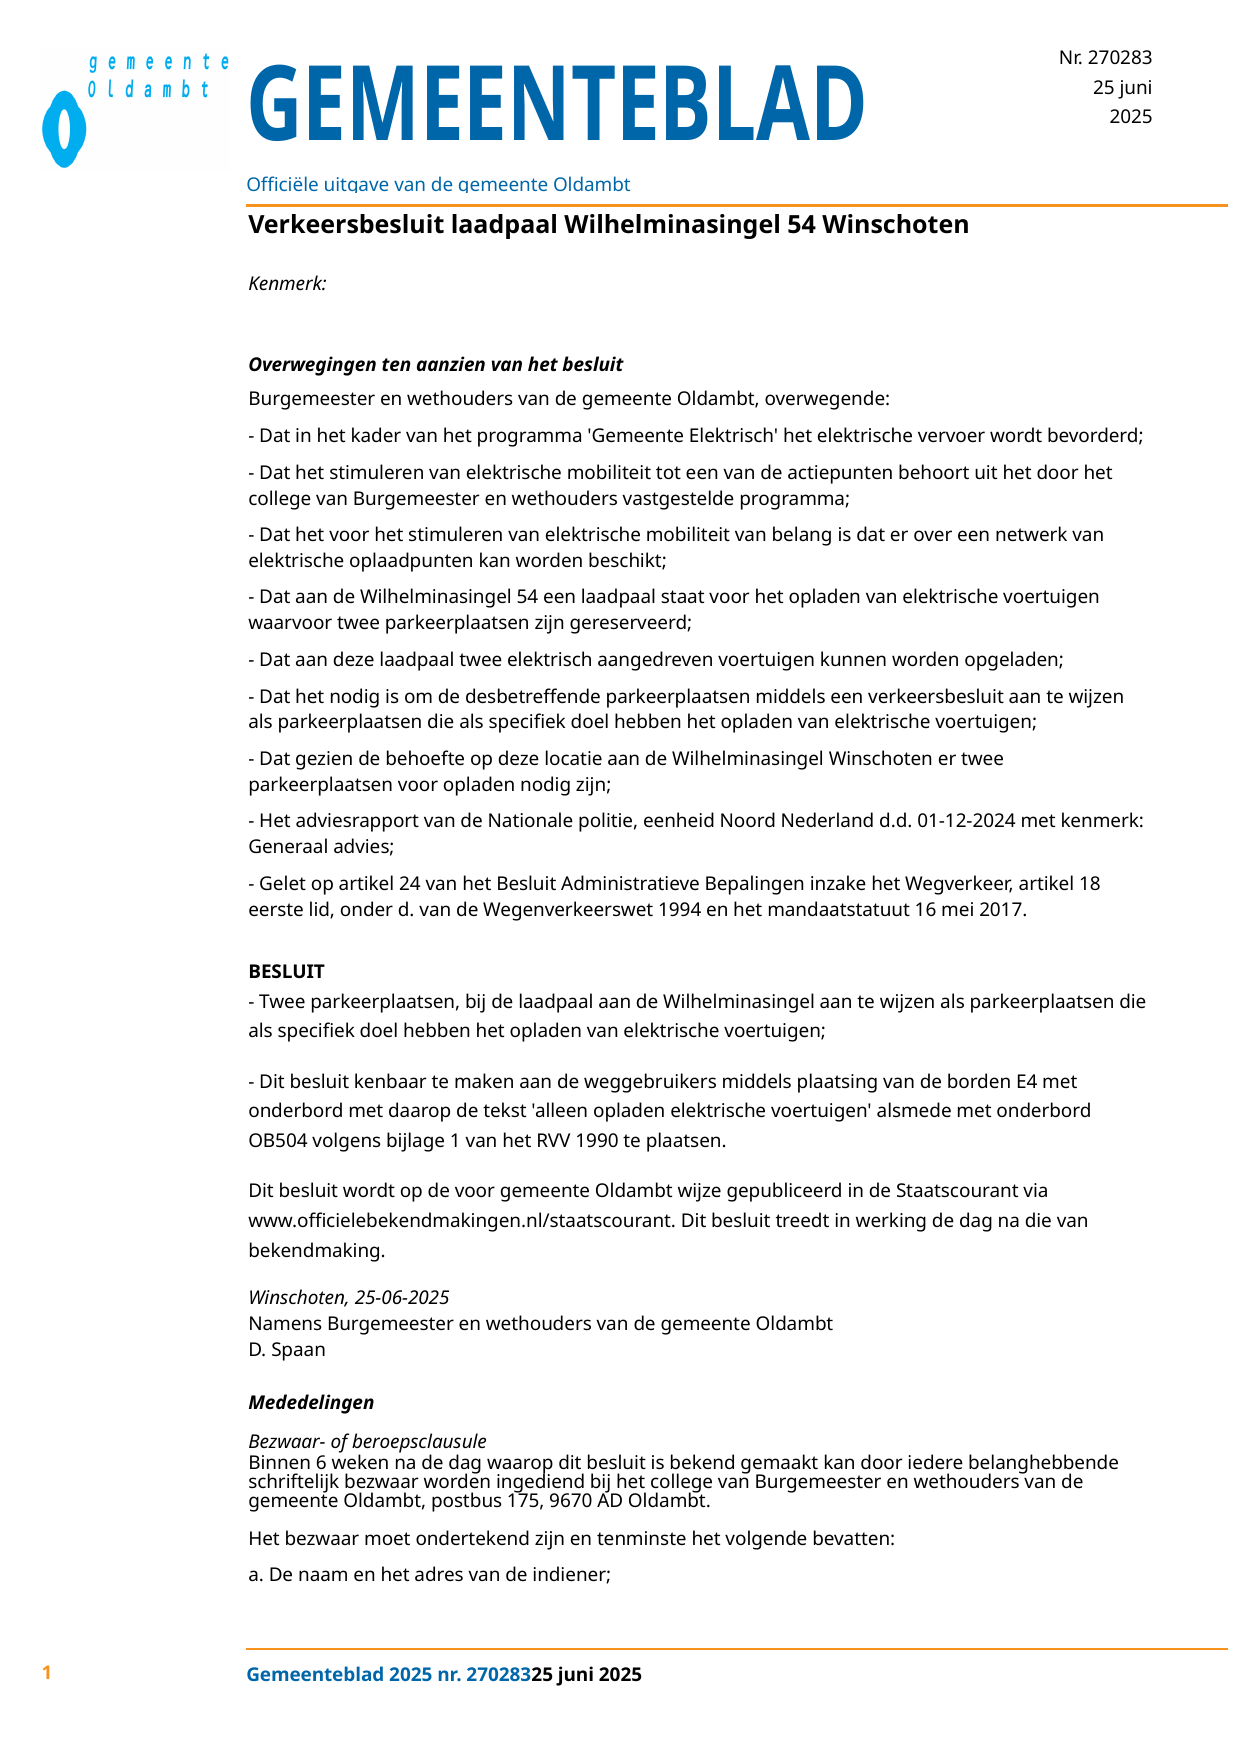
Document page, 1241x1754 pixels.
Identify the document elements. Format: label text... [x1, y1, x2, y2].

text - Dat het nodig is om de desbetreffende parkeerplaatsen middels een verkeersbesluit aan te wijzen als parkeerplaatsen die als specifiek doel hebben het opladen van elektrische voertuigen; [248, 683, 1152, 734]
text Winschoten, 25-06-2025 [248, 1284, 1152, 1310]
picture [41, 47, 231, 172]
text - Dat aan de Wilhelminasingel 54 een laadpaal staat voor het opladen van elektrische voertuigen waarvoor twee parkeerplaatsen zijn gereserveerd; [248, 584, 1152, 635]
text - Dat het voor het stimuleren van elektrische mobiliteit van belang is dat er over een netwerk van elektrische oplaadpunten kan worden beschikt; [248, 521, 1152, 573]
text Mededelingen [248, 1389, 1152, 1415]
text Verkeersbesluit laadpaal Wilhelminasingel 54 Winschoten [248, 207, 1152, 241]
text Overwegingen ten aanzien van het besluit [248, 352, 1152, 377]
text - Dat het stimuleren van elektrische mobiliteit tot een van de actiepunten behoort uit het door het college van Burgemeester en wethouders vastgestelde programma; [248, 459, 1152, 510]
text Het bezwaar moet ondertekend zijn en tenminste het volgende bevatten: [248, 1529, 1152, 1549]
text - Dat gezien de behoefte op deze locatie aan de Wilhelminasingel Winschoten er twee parkeerplaatsen voor opladen nodig zijn; [248, 745, 1152, 797]
text Dit besluit wordt op de voor gemeente Oldambt wijze gepubliceerd in de Staatscourant via www.officielebekendmakingen.nl/staatscourant. Dit besluit treedt in werking de dag na die van bekendmaking. [248, 1178, 1152, 1262]
text - Dat aan deze laadpaal twee elektrisch aangedreven voertuigen kunnen worden opgeladen; [248, 646, 1152, 672]
text - Twee parkeerplaatsen, bij de laadpaal aan de Wilhelminasingel aan te wijzen als parkeerplaatsen die als specifiek doel hebben het opladen van elektrische voertuigen; [248, 988, 1152, 1043]
text Bezwaar- of beroepsclausule [248, 1428, 1152, 1454]
text Kenmerk: [248, 270, 1152, 296]
text a. De naam en het adres van de indiener; [248, 1566, 1152, 1586]
text - Dit besluit kenbaar te maken aan de weggebruikers middels plaatsing van de borden E4 met onderbord met daarop de tekst 'alleen opladen elektrische voertuigen' alsmede met onderbord OB504 volgens bijlage 1 van het RVV 1990 te plaatsen. [248, 1068, 1152, 1153]
text - Het adviesrapport van de Nationale politie, eenheid Noord Nederland d.d. 01-12-2024 met kenmerk: Generaal advies; [248, 808, 1152, 859]
text - Dat in het kader van het programma 'Gemeente Elektrisch' het elektrische vervoer wordt bevorderd; [248, 422, 1152, 448]
text Binnen 6 weken na de dag waarop dit besluit is bekend gemaakt kan door iedere belanghebbende schriftelijk bezwaar worden ingediend bij het college van Burgemeester en wethouders van de gemeente Oldambt, postbus 175, 9670 AD Oldambt. [248, 1454, 1152, 1512]
text - Gelet op artikel 24 van het Besluit Administratieve Bepalingen inzake het Wegverkeer, artikel 18 eerste lid, onder d. van de Wegenverkeerswet 1994 en het mandaatstatuut 16 mei 2017. [248, 870, 1152, 921]
text D. Spaan [248, 1336, 1152, 1362]
text Burgemeester en wethouders van de gemeente Oldambt, overwegende: [248, 386, 1152, 411]
text BESLUIT [248, 958, 1152, 984]
text Namens Burgemeester en wethouders van de gemeente Oldambt [248, 1310, 1152, 1336]
